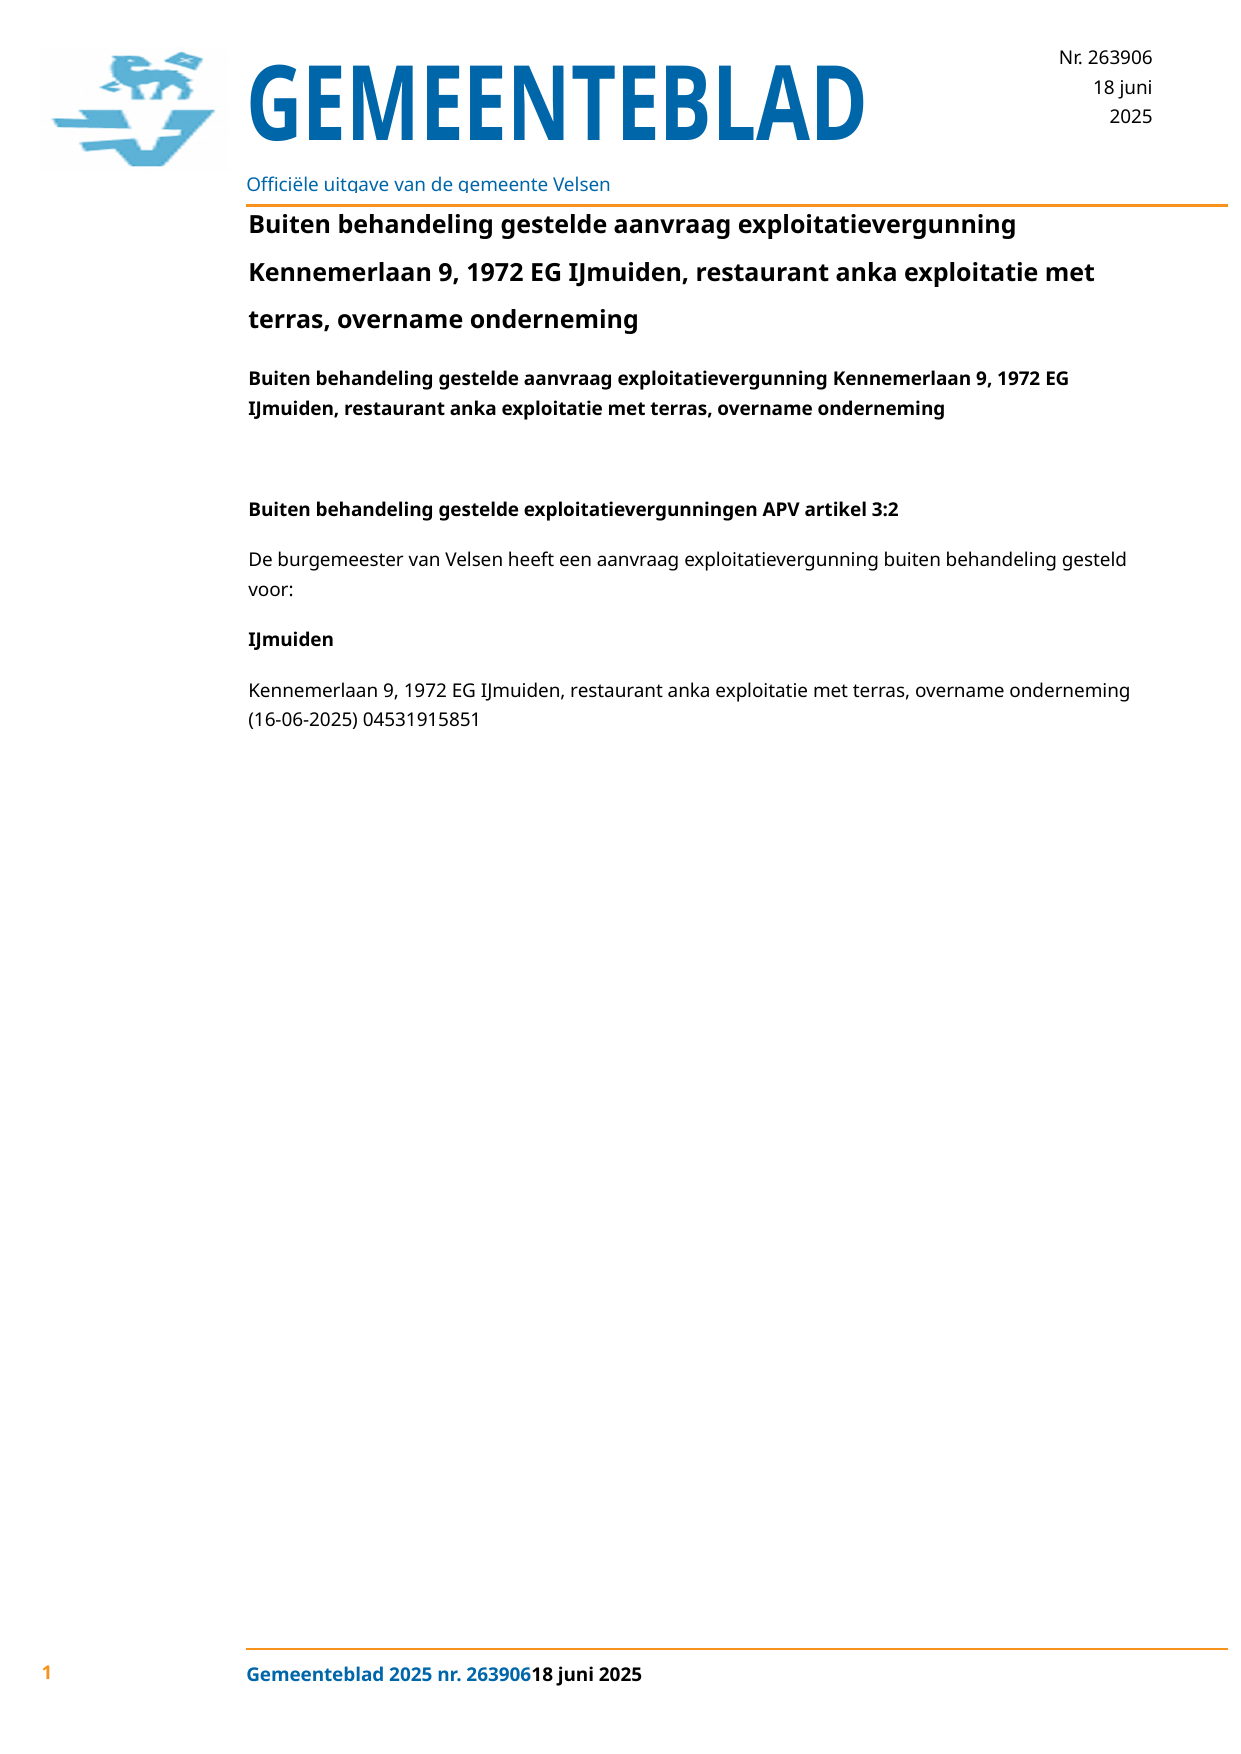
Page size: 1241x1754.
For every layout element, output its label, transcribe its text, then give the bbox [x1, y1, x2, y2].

text Buiten behandeling gestelde aanvraag exploitatievergunning Kennemerlaan 9, 1972 EG IJmuiden, restaurant anka exploitatie met terras, overname onderneming [248, 207, 1152, 336]
text Kennemerlaan 9, 1972 EG IJmuiden, restaurant anka exploitatie met terras, overname onderneming (16-06-2025) 04531915851 [248, 677, 1152, 732]
picture [41, 47, 231, 172]
text IJmuiden [248, 626, 1152, 652]
text De burgemeester van Velsen heeft een aanvraag exploitatievergunning buiten behandeling gesteld voor: [248, 546, 1152, 602]
text Buiten behandeling gestelde exploitatievergunningen APV artikel 3:2 [248, 496, 1152, 522]
text Buiten behandeling gestelde aanvraag exploitatievergunning Kennemerlaan 9, 1972 EG IJmuiden, restaurant anka exploitatie met terras, overname onderneming [248, 366, 1152, 421]
